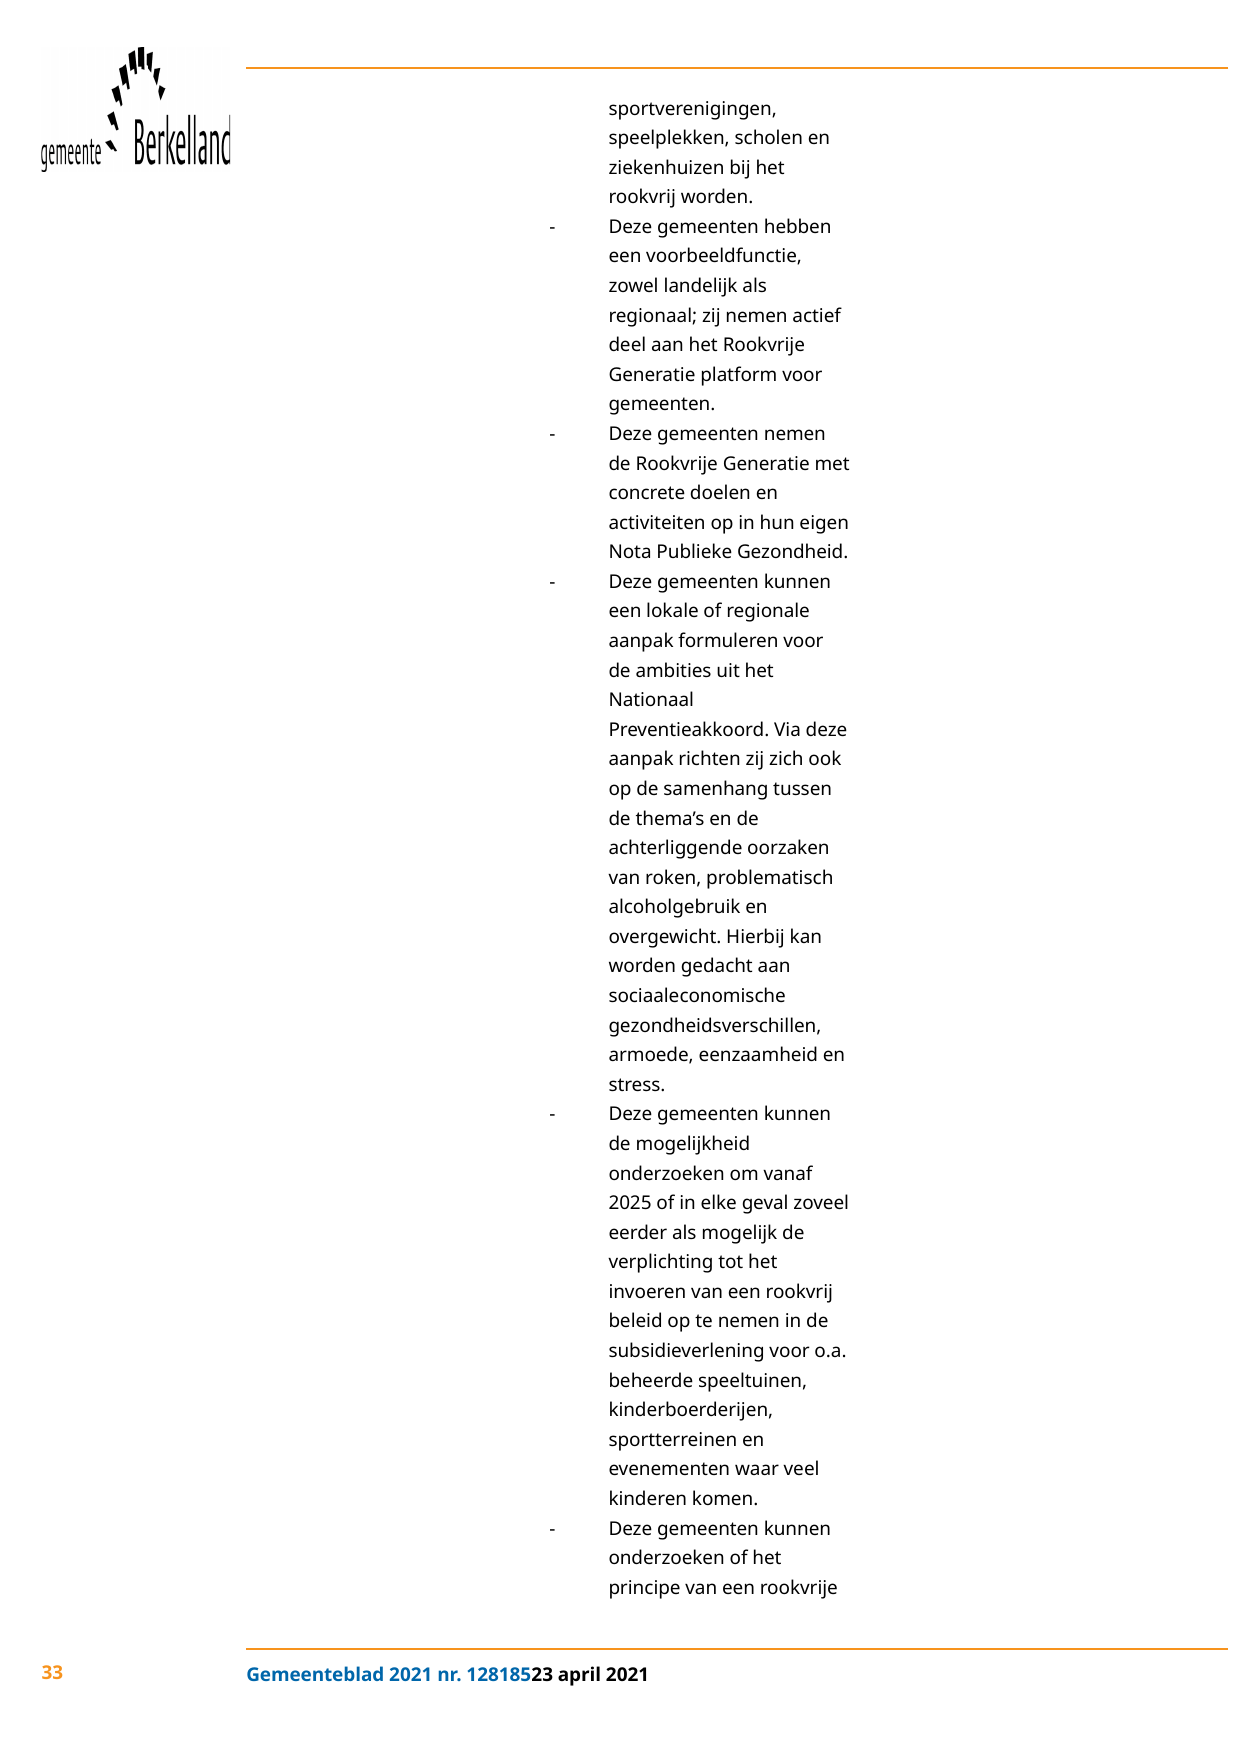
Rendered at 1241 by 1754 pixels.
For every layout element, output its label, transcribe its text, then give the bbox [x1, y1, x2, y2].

table_header [248, 95, 549, 1600]
picture [41, 47, 231, 172]
table_header [850, 95, 1152, 1600]
table_header sportverenigingen, speelplekken, scholen en ziekenhuizen bij het rookvrij worden. Deze gemeenten hebben een voorbeeldfunctie, zowel landelijk als regionaal; zij nemen actief deel aan het Rookvrije Generatie platform voor gemeenten. Deze gemeenten nemen de Rookvrije Generatie met concrete doelen en activiteiten op in hun eigen Nota Publieke Gezondheid. Deze gemeenten kunnen een lokale of regionale aanpak formuleren voor de ambities uit het Nationaal Preventieakkoord. Via deze aanpak richten zij zich ook op de samenhang tussen de thema’s en de achterliggende oorzaken van roken, problematisch alcoholgebruik en overgewicht. Hierbij kan worden gedacht aan sociaaleconomische gezondheidsverschillen, armoede, eenzaamheid en stress. Deze gemeenten kunnen de mogelijkheid onderzoeken om vanaf 2025 of in elke geval zoveel eerder als mogelijk de verplichting tot het invoeren van een rookvrij beleid op te nemen in de subsidieverlening voor o.a. beheerde speeltuinen, kinderboerderijen, sportterreinen en evenementen waar veel kinderen komen. Deze gemeenten kunnen onderzoeken of het principe van een rookvrije [549, 95, 850, 1600]
